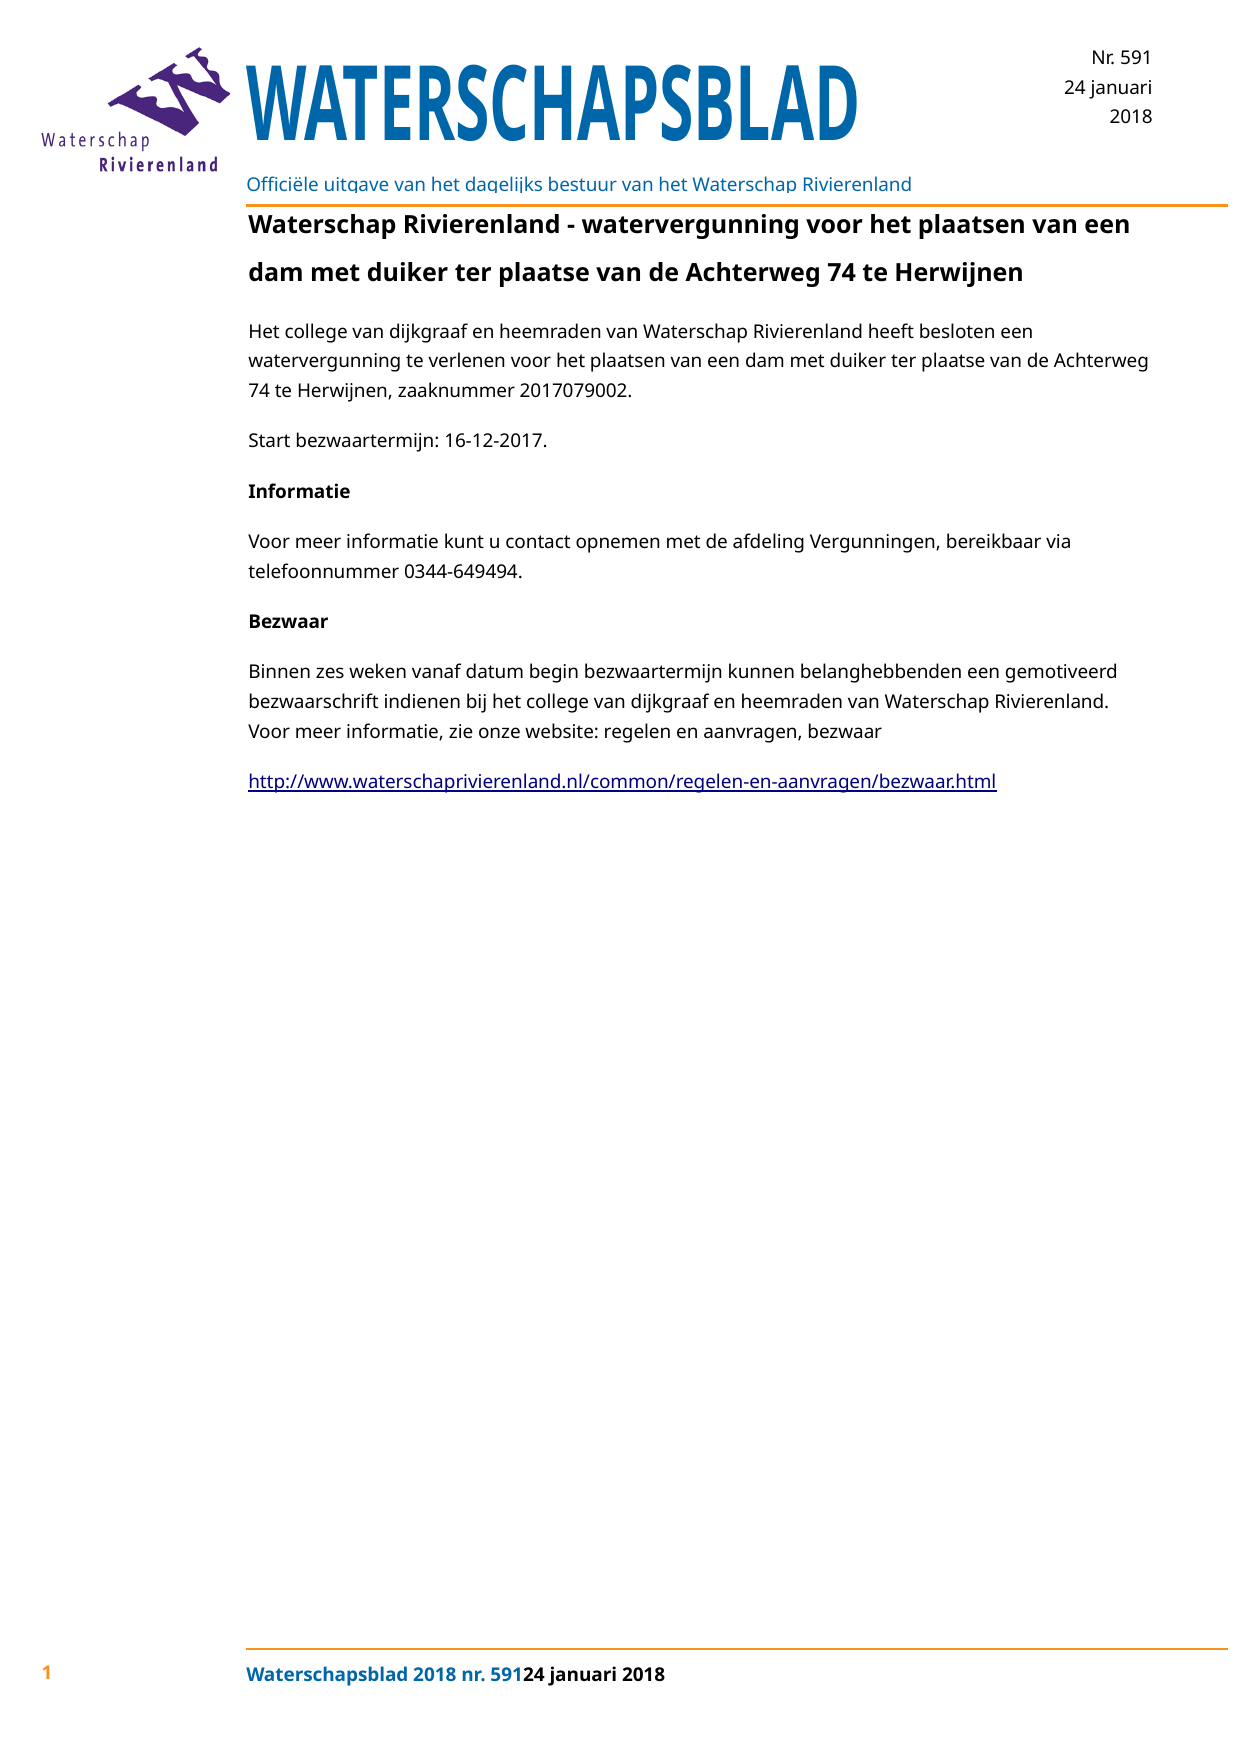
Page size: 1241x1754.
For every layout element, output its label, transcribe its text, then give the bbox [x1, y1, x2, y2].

text Waterschap Rivierenland - watervergunning voor het plaatsen van een dam met duiker ter plaatse van de Achterweg 74 te Herwijnen [248, 207, 1152, 288]
picture [41, 47, 231, 172]
text Binnen zes weken vanaf datum begin bezwaartermijn kunnen belanghebbenden een gemotiveerd bezwaarschrift indienen bij het college van dijkgraaf en heemraden van Waterschap Rivierenland. Voor meer informatie, zie onze website: regelen en aanvragen, bezwaar [248, 659, 1152, 744]
text Het college van dijkgraaf en heemraden van Waterschap Rivierenland heeft besloten een watervergunning te verlenen voor het plaatsen van een dam met duiker ter plaatse van de Achterweg 74 te Herwijnen, zaaknummer 2017079002. [248, 318, 1152, 403]
text Start bezwaartermijn: 16-12-2017. [248, 427, 1152, 453]
text http://www.waterschaprivierenland.nl/common/regelen-en-aanvragen/bezwaar.html [248, 768, 1152, 794]
text Voor meer informatie kunt u contact opnemen met de afdeling Vergunningen, bereikbaar via telefoonnummer 0344-649494. [248, 528, 1152, 584]
text Informatie [248, 478, 1152, 504]
text Bezwaar [248, 608, 1152, 634]
